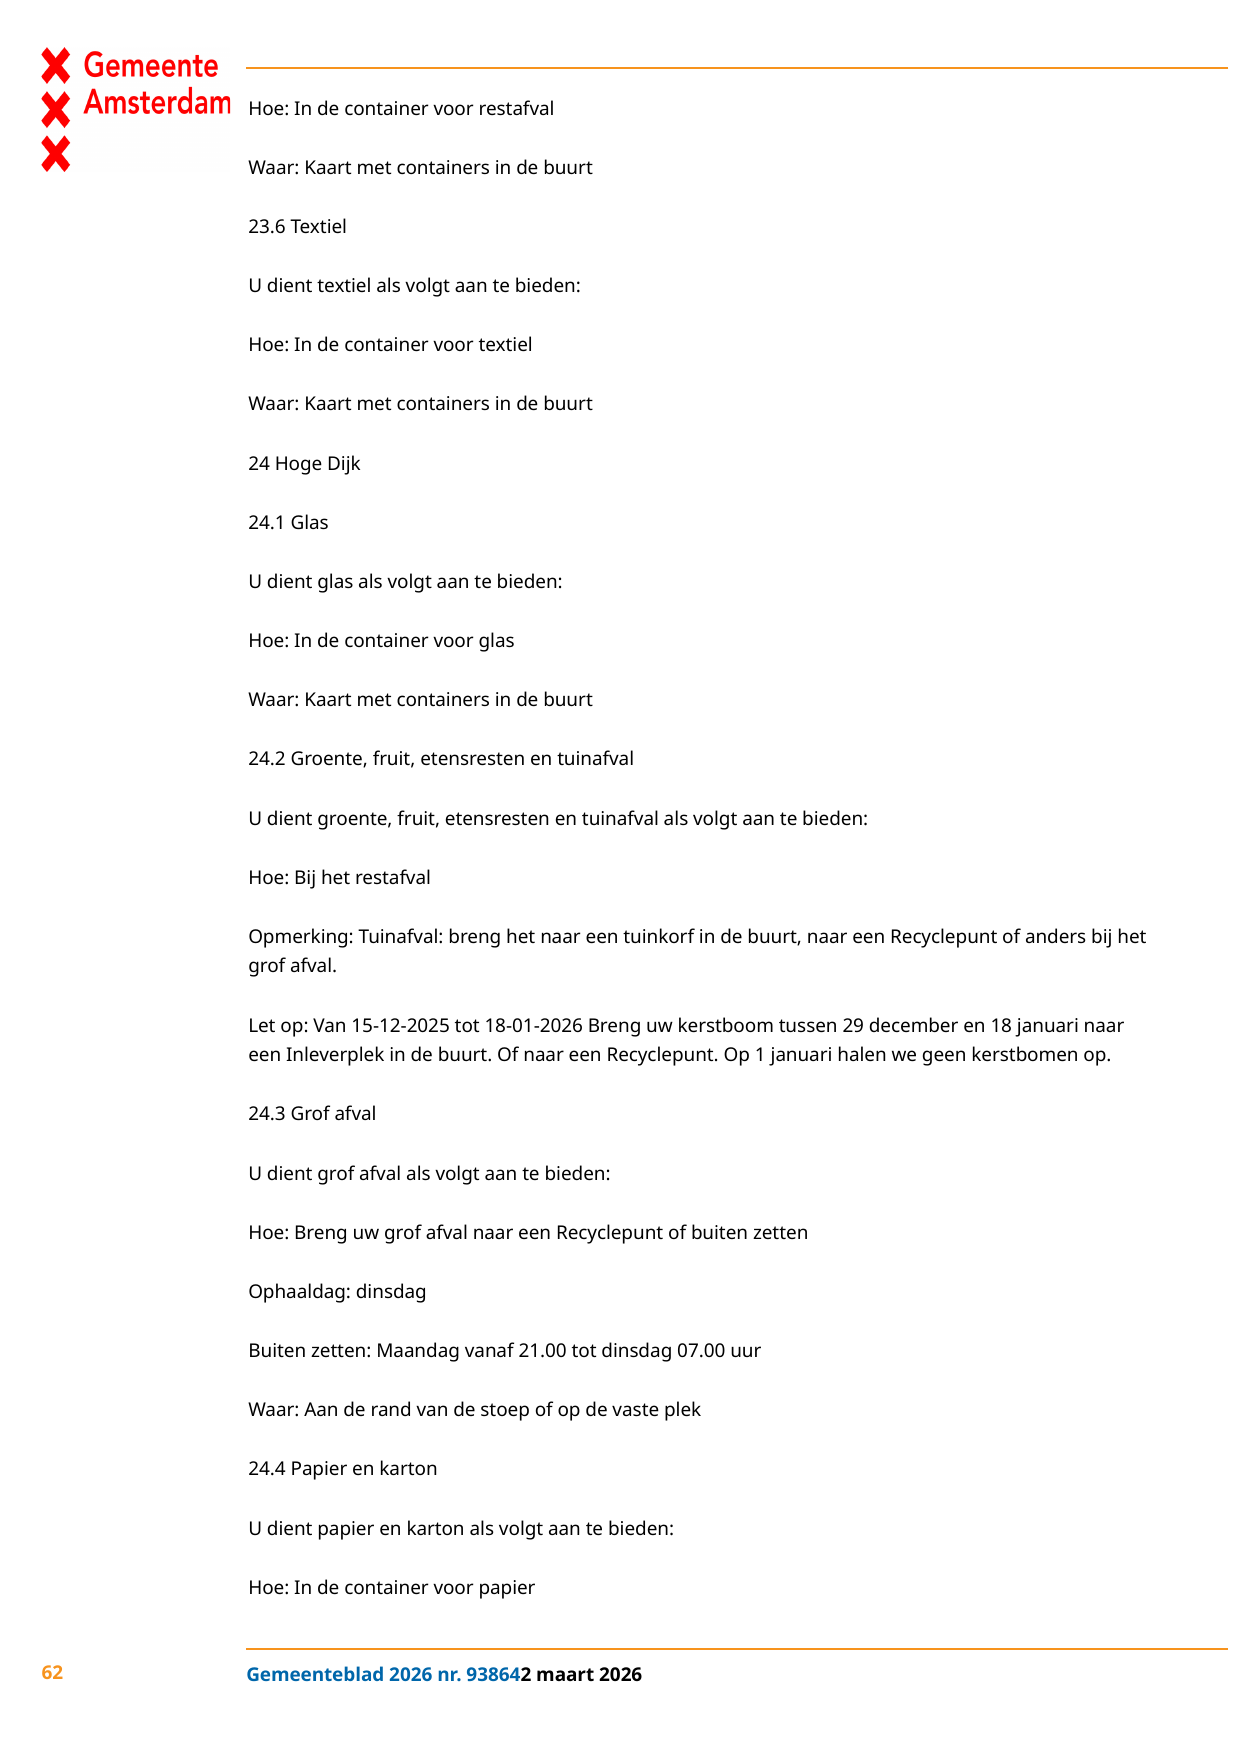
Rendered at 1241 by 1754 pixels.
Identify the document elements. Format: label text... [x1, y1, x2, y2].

text 24.3 Grof afval [248, 1101, 1152, 1126]
text 24.1 Glas [248, 509, 1152, 535]
text Waar: Aan de rand van de stoep of op de vaste plek [248, 1396, 1152, 1422]
picture [41, 47, 231, 172]
text Buiten zetten: Maandag vanaf 21.00 tot dinsdag 07.00 uur [248, 1337, 1152, 1363]
text U dient glas als volgt aan te bieden: [248, 568, 1152, 594]
text 24 Hoge Dijk [248, 450, 1152, 476]
text Hoe: In de container voor glas [248, 627, 1152, 653]
text Waar: Kaart met containers in de buurt [248, 154, 1152, 180]
text 24.2 Groente, fruit, etensresten en tuinafval [248, 746, 1152, 771]
text Let op: Van 15-12-2025 tot 18-01-2026 Breng uw kerstboom tussen 29 december en 18 januari naar een Inleverplek in de buurt. Of naar een Recyclepunt. Op 1 januari halen we geen kerstbomen op. [248, 1012, 1152, 1067]
text U dient textiel als volgt aan te bieden: [248, 272, 1152, 298]
text U dient grof afval als volgt aan te bieden: [248, 1160, 1152, 1186]
text U dient groente, fruit, etensresten en tuinafval als volgt aan te bieden: [248, 805, 1152, 831]
text 23.6 Textiel [248, 213, 1152, 239]
text Hoe: In de container voor textiel [248, 331, 1152, 357]
text Opmerking: Tuinafval: breng het naar een tuinkorf in de buurt, naar een Recyclepunt of anders bij het grof afval. [248, 923, 1152, 978]
text Hoe: In de container voor restafval [248, 95, 1152, 121]
text U dient papier en karton als volgt aan te bieden: [248, 1515, 1152, 1541]
text Hoe: Breng uw grof afval naar een Recyclepunt of buiten zetten [248, 1219, 1152, 1245]
text Waar: Kaart met containers in de buurt [248, 391, 1152, 416]
text Hoe: Bij het restafval [248, 864, 1152, 890]
text Hoe: In de container voor papier [248, 1574, 1152, 1600]
text Waar: Kaart met containers in de buurt [248, 686, 1152, 712]
text 24.4 Papier en karton [248, 1456, 1152, 1481]
text Ophaaldag: dinsdag [248, 1278, 1152, 1304]
